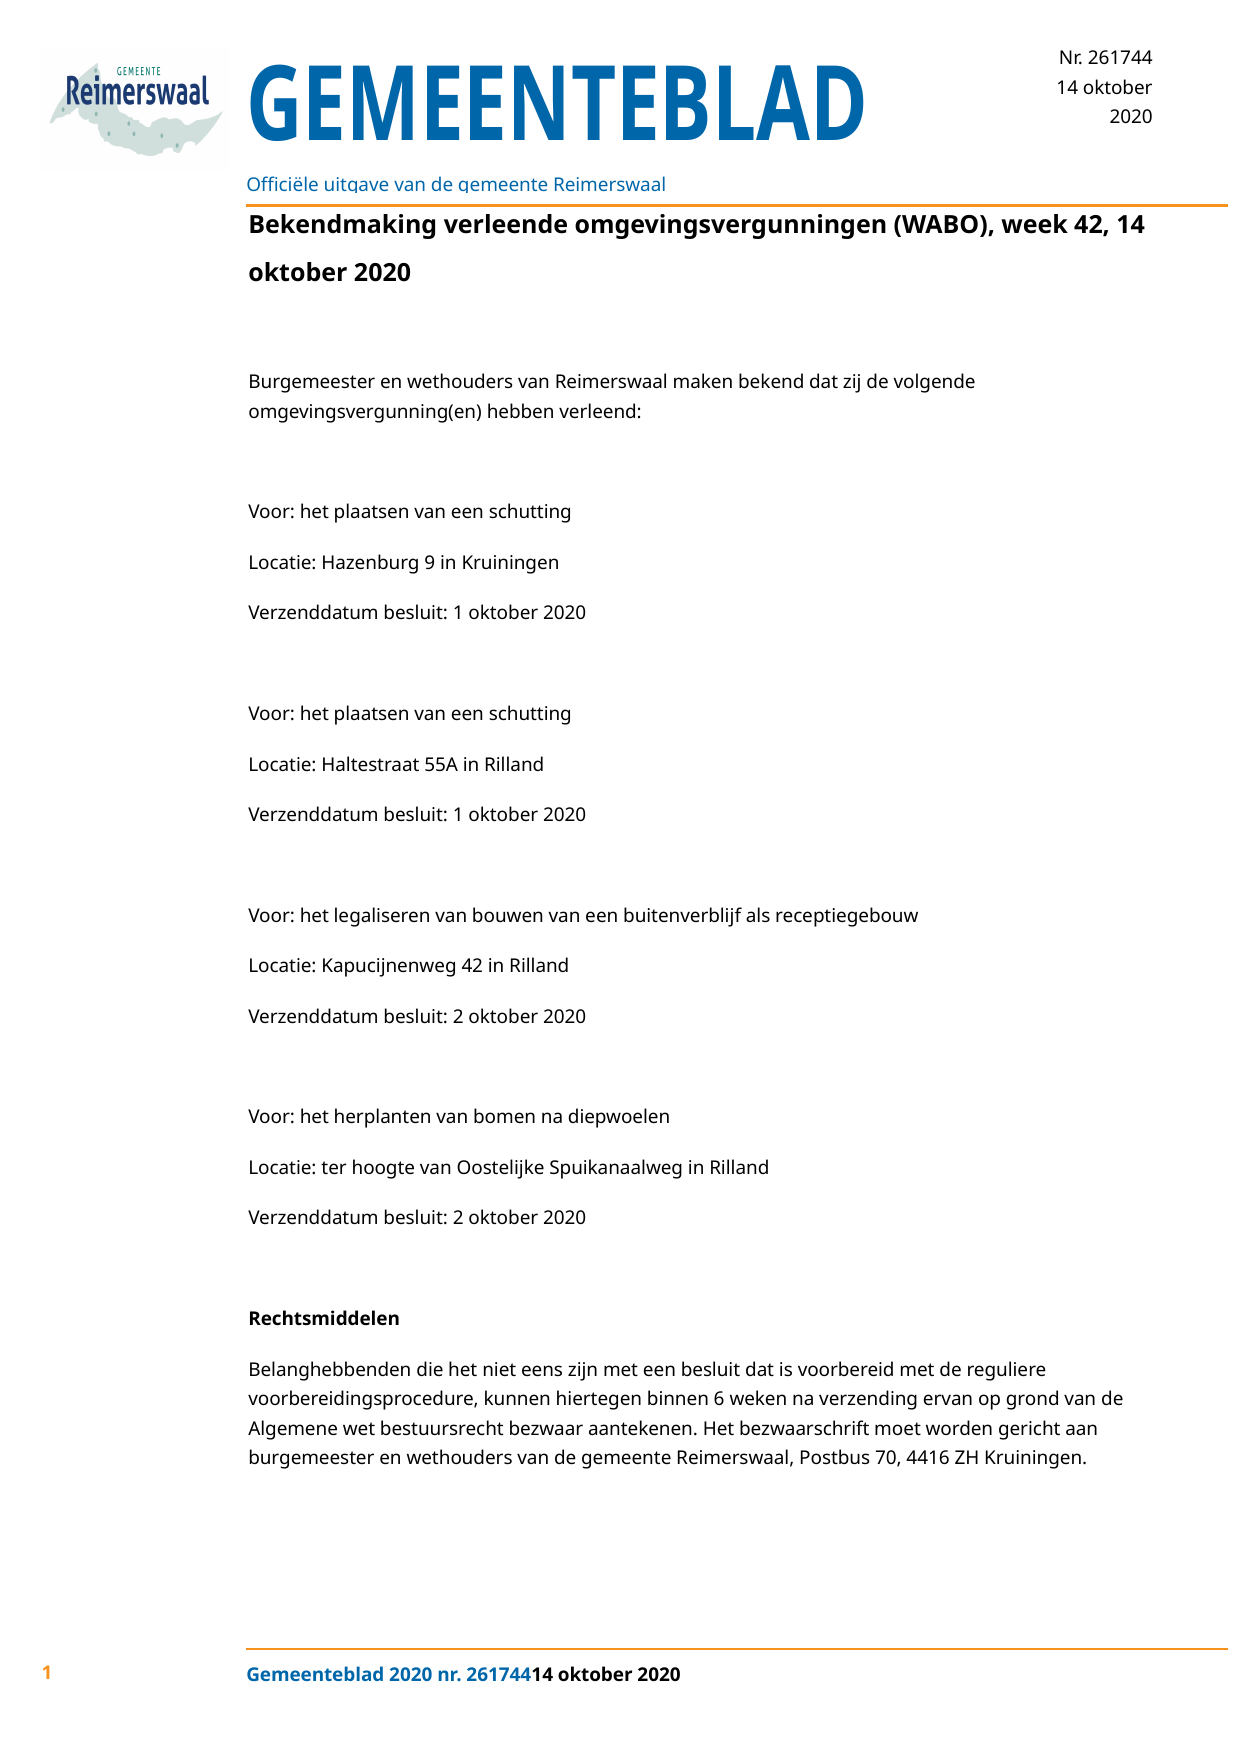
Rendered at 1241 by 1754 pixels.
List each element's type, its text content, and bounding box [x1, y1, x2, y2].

text Burgemeester en wethouders van Reimerswaal maken bekend dat zij de volgende omgevingsvergunning(en) hebben verleend: [248, 368, 1152, 424]
text Verzenddatum besluit: 1 oktober 2020 [248, 599, 1152, 625]
text Verzenddatum besluit: 1 oktober 2020 [248, 801, 1152, 827]
text Belanghebbenden die het niet eens zijn met een besluit dat is voorbereid met de reguliere voorbereidingsprocedure, kunnen hiertegen binnen 6 weken na verzending ervan op grond van de Algemene wet bestuursrecht bezwaar aantekenen. Het bezwaarschrift moet worden gericht aan burgemeester en wethouders van de gemeente Reimerswaal, Postbus 70, 4416 ZH Kruiningen. [248, 1356, 1152, 1470]
text Verzenddatum besluit: 2 oktober 2020 [248, 1003, 1152, 1029]
text Voor: het legaliseren van bouwen van een buitenverblijf als receptiegebouw [248, 902, 1152, 928]
text Voor: het herplanten van bomen na diepwoelen [248, 1104, 1152, 1129]
text Locatie: Haltestraat 55A in Rilland [248, 751, 1152, 777]
text Locatie: Kapucijnenweg 42 in Rilland [248, 952, 1152, 978]
text Rechtsmiddelen [248, 1305, 1152, 1331]
picture [41, 47, 231, 172]
text Bekendmaking verleende omgevingsvergunningen (WABO), week 42, 14 oktober 2020 [248, 207, 1152, 288]
text Voor: het plaatsen van een schutting [248, 700, 1152, 726]
text Verzenddatum besluit: 2 oktober 2020 [248, 1204, 1152, 1230]
text Locatie: Hazenburg 9 in Kruiningen [248, 549, 1152, 575]
text Locatie: ter hoogte van Oostelijke Spuikanaalweg in Rilland [248, 1154, 1152, 1180]
text Voor: het plaatsen van een schutting [248, 499, 1152, 524]
